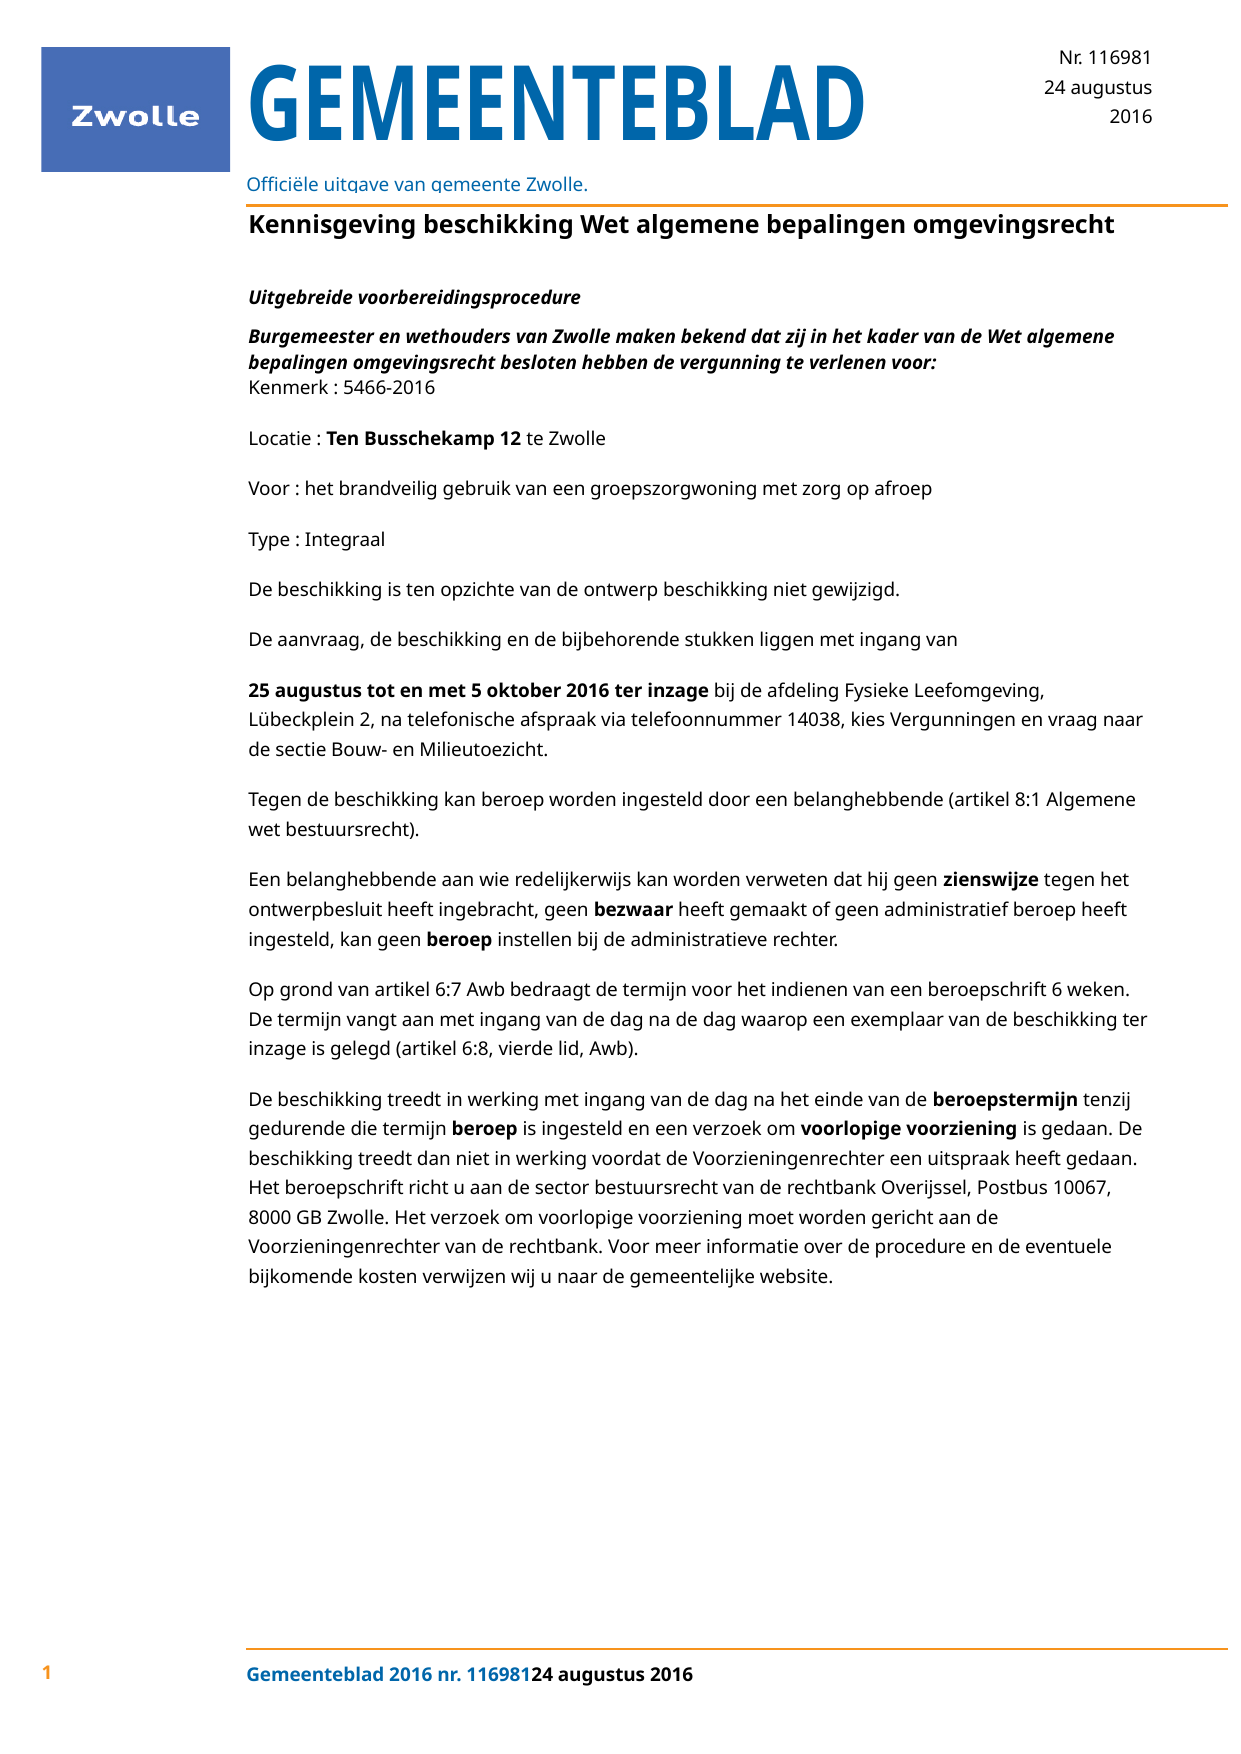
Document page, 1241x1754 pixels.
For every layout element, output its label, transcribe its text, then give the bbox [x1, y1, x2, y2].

text Uitgebreide voorbereidingsprocedure [248, 284, 1152, 309]
text De beschikking treedt in werking met ingang van de dag na het einde van de beroepstermijn tenzij gedurende die termijn beroep is ingesteld en een verzoek om voorlopige voorziening is gedaan. De beschikking treedt dan niet in werking voordat de Voorzieningenrechter een uitspraak heeft gedaan. Het beroepschrift richt u aan de sector bestuursrecht van de rechtbank Overijssel, Postbus 10067, 8000 GB Zwolle. Het verzoek om voorlopige voorziening moet worden gericht aan de Voorzieningenrechter van de rechtbank. Voor meer informatie over de procedure en de eventuele bijkomende kosten verwijzen wij u naar de gemeentelijke website. [248, 1086, 1152, 1289]
text Voor : het brandveilig gebruik van een groepszorgwoning met zorg op afroep [248, 475, 1152, 501]
picture [41, 47, 231, 172]
text Een belanghebbende aan wie redelijkerwijs kan worden verweten dat hij geen zienswijze tegen het ontwerpbesluit heeft ingebracht, geen bezwaar heeft gemaakt of geen administratief beroep heeft ingesteld, kan geen beroep instellen bij de administratieve rechter. [248, 867, 1152, 952]
text Locatie : Ten Busschekamp 12 te Zwolle [248, 425, 1152, 451]
text 25 augustus tot en met 5 oktober 2016 ter inzage bij de afdeling Fysieke Leefomgeving, Lübeckplein 2, na telefonische afspraak via telefoonnummer 14038, kies Vergunningen en vraag naar de sectie Bouw- en Milieutoezicht. [248, 677, 1152, 762]
text Burgemeester en wethouders van Zwolle maken bekend dat zij in het kader van de Wet algemene bepalingen omgevingsrecht besloten hebben de vergunning te verlenen voor: [248, 323, 1152, 374]
text De aanvraag, de beschikking en de bijbehorende stukken liggen met ingang van [248, 627, 1152, 652]
text Tegen de beschikking kan beroep worden ingesteld door een belanghebbende (artikel 8:1 Algemene wet bestuursrecht). [248, 787, 1152, 842]
text Op grond van artikel 6:7 Awb bedraagt de termijn voor het indienen van een beroepschrift 6 weken. De termijn vangt aan met ingang van de dag na de dag waarop een exemplaar van de beschikking ter inzage is gelegd (artikel 6:8, vierde lid, Awb). [248, 976, 1152, 1061]
text Kennisgeving beschikking Wet algemene bepalingen omgevingsrecht [248, 207, 1152, 241]
text Kenmerk : 5466-2016 [248, 374, 1152, 400]
text Type : Integraal [248, 526, 1152, 552]
text De beschikking is ten opzichte van de ontwerp beschikking niet gewijzigd. [248, 576, 1152, 602]
